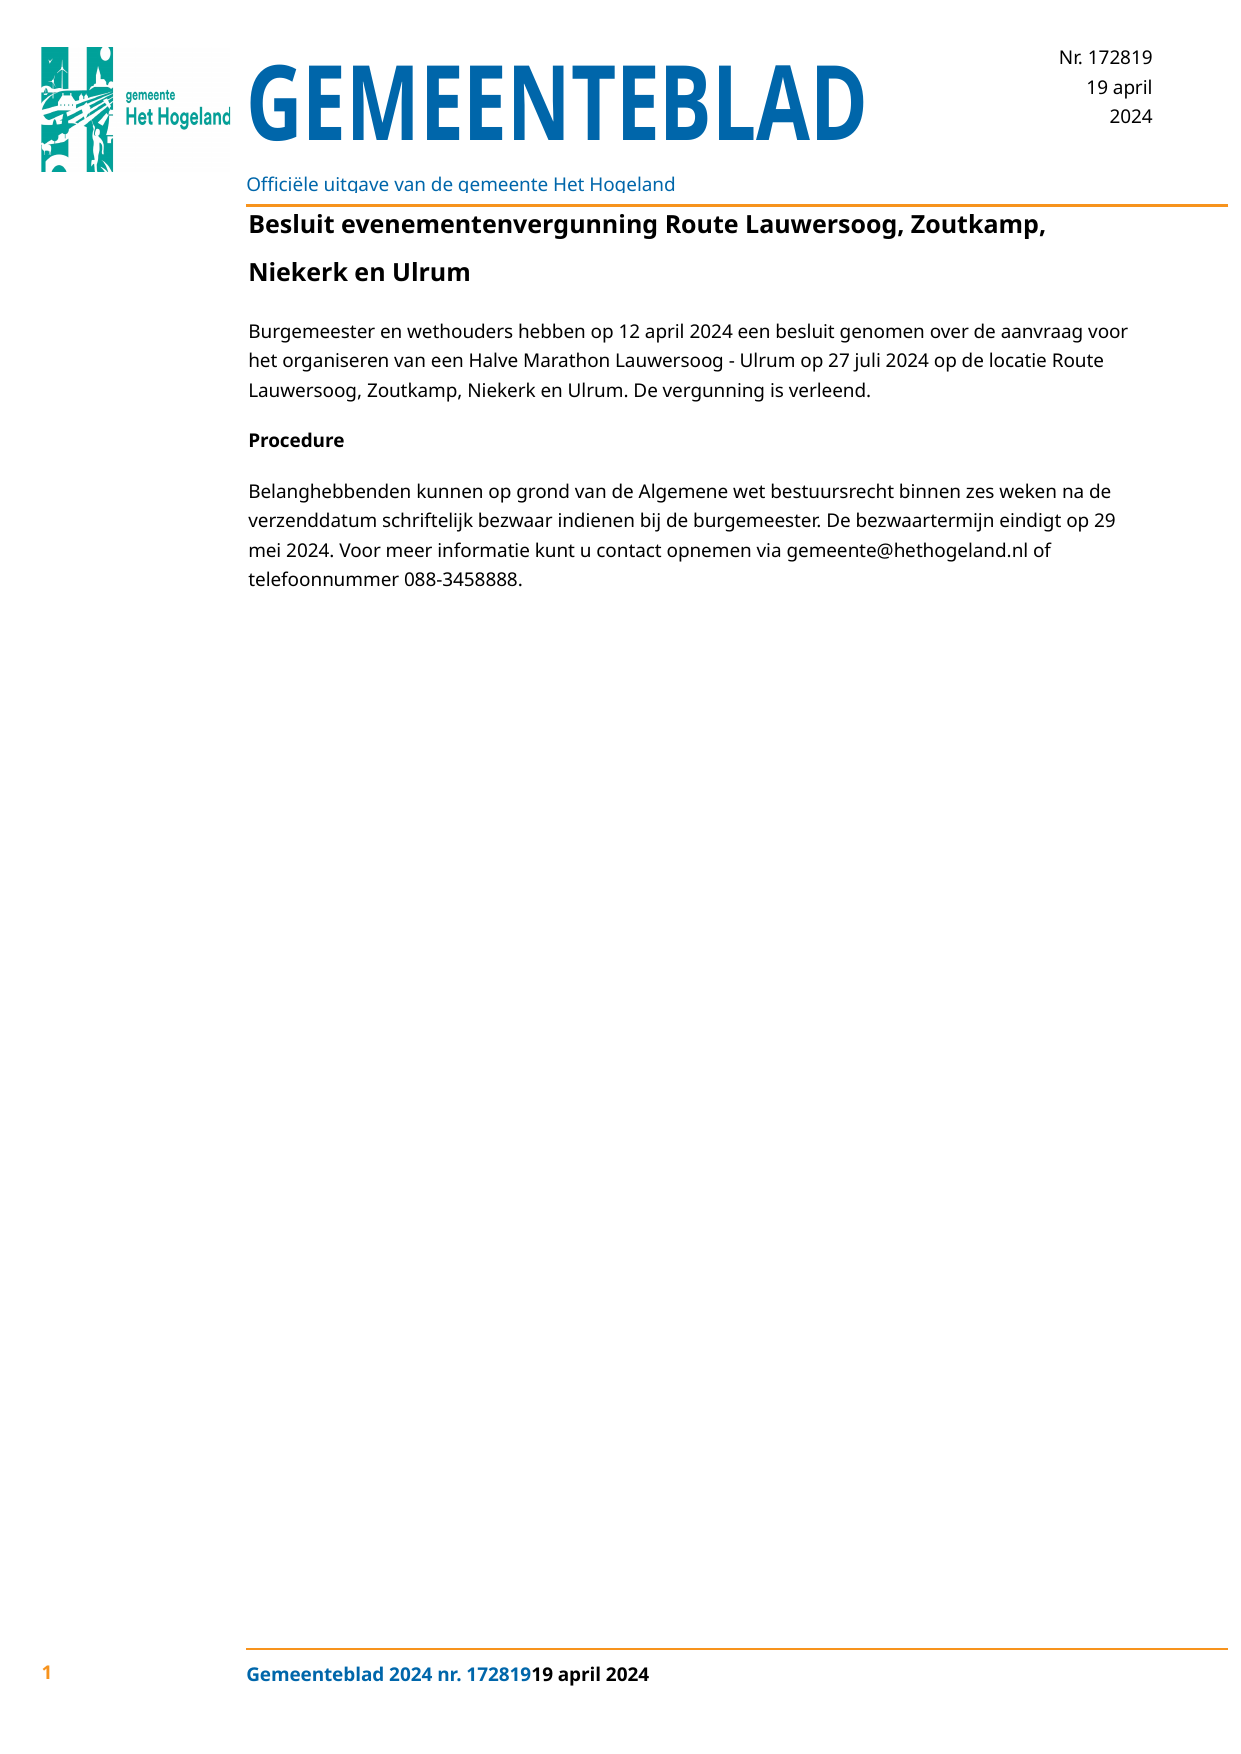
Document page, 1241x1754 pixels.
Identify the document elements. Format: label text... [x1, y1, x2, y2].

text Burgemeester en wethouders hebben op 12 april 2024 een besluit genomen over de aanvraag voor het organiseren van een Halve Marathon Lauwersoog - Ulrum op 27 juli 2024 op de locatie Route Lauwersoog, Zoutkamp, Niekerk en Ulrum. De vergunning is verleend. [248, 318, 1152, 403]
text Besluit evenementenvergunning Route Lauwersoog, Zoutkamp, Niekerk en Ulrum [248, 207, 1152, 288]
picture [41, 47, 231, 172]
text Belanghebbenden kunnen op grond van de Algemene wet bestuursrecht binnen zes weken na de verzenddatum schriftelijk bezwaar indienen bij de burgemeester. De bezwaartermijn eindigt op 29 mei 2024. Voor meer informatie kunt u contact opnemen via gemeente@hethogeland.nl of telefoonnummer 088-3458888. [248, 478, 1152, 592]
text Procedure [248, 427, 1152, 453]
